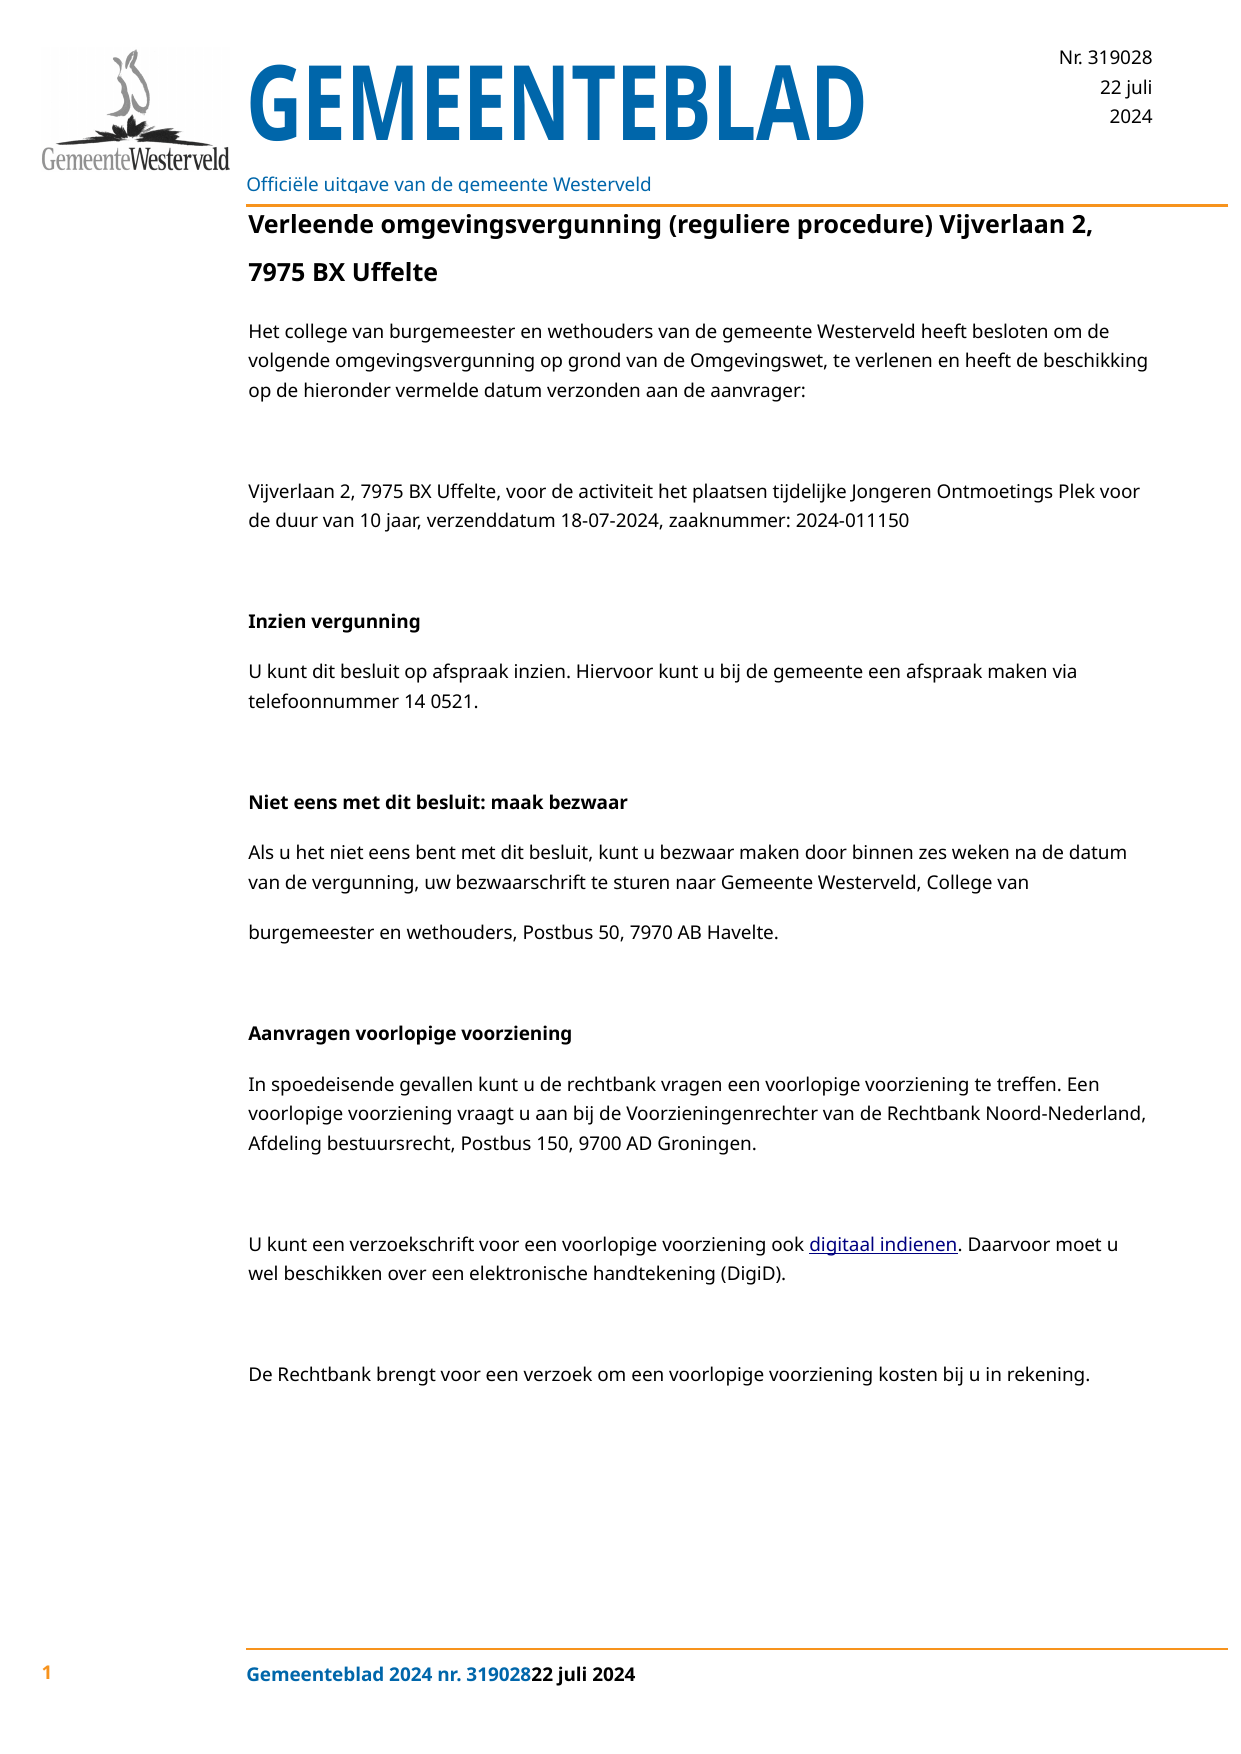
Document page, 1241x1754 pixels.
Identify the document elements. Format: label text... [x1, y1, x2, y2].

text De Rechtbank brengt voor een verzoek om een voorlopige voorziening kosten bij u in rekening. [248, 1361, 1152, 1387]
text burgemeester en wethouders, Postbus 50, 7970 AB Havelte. [248, 919, 1152, 945]
picture [41, 47, 231, 172]
text In spoedeisende gevallen kunt u de rechtbank vragen een voorlopige voorziening te treffen. Een voorlopige voorziening vraagt u aan bij de Voorzieningenrechter van de Rechtbank Noord-Nederland, Afdeling bestuursrecht, Postbus 150, 9700 AD Groningen. [248, 1071, 1152, 1156]
text Niet eens met dit besluit: maak bezwaar [248, 789, 1152, 815]
text Aanvragen voorlopige voorziening [248, 1020, 1152, 1046]
text U kunt een verzoekschrift voor een voorlopige voorziening ook digitaal indienen. Daarvoor moet u wel beschikken over een elektronische handtekening (DigiD). [248, 1231, 1152, 1286]
text Als u het niet eens bent met dit besluit, kunt u bezwaar maken door binnen zes weken na de datum van de vergunning, uw bezwaarschrift te sturen naar Gemeente Westerveld, College van [248, 839, 1152, 895]
text U kunt dit besluit op afspraak inzien. Hiervoor kunt u bij de gemeente een afspraak maken via telefoonnummer 14 0521. [248, 659, 1152, 714]
text Inzien vergunning [248, 608, 1152, 634]
text Het college van burgemeester en wethouders van de gemeente Westerveld heeft besloten om de volgende omgevingsvergunning op grond van de Omgevingswet, te verlenen en heeft de beschikking op de hieronder vermelde datum verzonden aan de aanvrager: [248, 318, 1152, 403]
text Verleende omgevingsvergunning (reguliere procedure) Vijverlaan 2, 7975 BX Uffelte [248, 207, 1152, 288]
text Vijverlaan 2, 7975 BX Uffelte, voor de activiteit het plaatsen tijdelijke Jongeren Ontmoetings Plek voor de duur van 10 jaar, verzenddatum 18-07-2024, zaaknummer: 2024-011150 [248, 478, 1152, 533]
